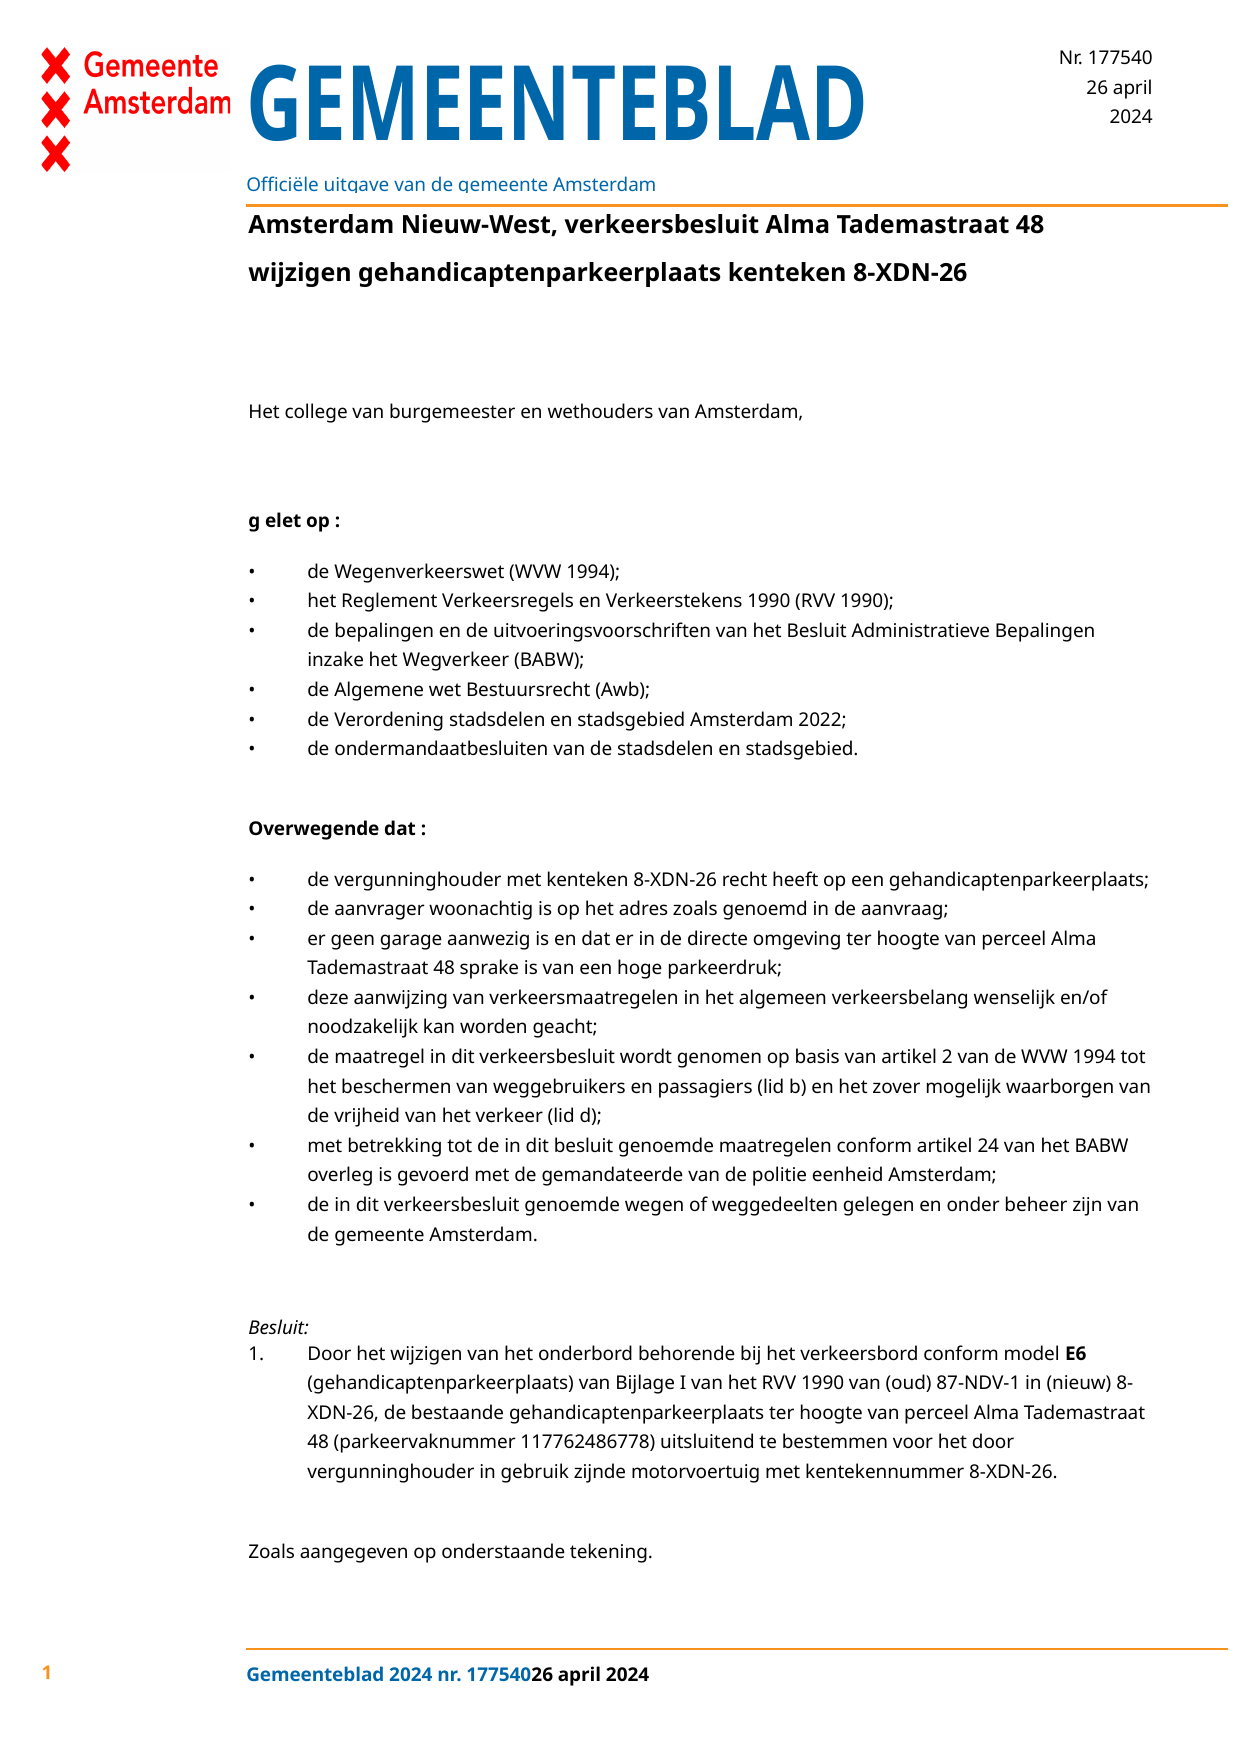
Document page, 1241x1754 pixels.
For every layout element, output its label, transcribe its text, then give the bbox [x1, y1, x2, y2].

list de vergunninghouder met kenteken 8-XDN-26 recht heeft op een gehandicaptenparkeerplaats; [248, 866, 1152, 891]
list de aanvrager woonachtig is op het adres zoals genoemd in de aanvraag; [248, 895, 1152, 921]
list de Wegenverkeerswet (WVW 1994); [248, 558, 1152, 583]
list het Reglement Verkeersregels en Verkeerstekens 1990 (RVV 1990); [248, 587, 1152, 613]
list deze aanwijzing van verkeersmaatregelen in het algemeen verkeersbelang wenselijk en/of noodzakelijk kan worden geacht; [248, 984, 1152, 1039]
text Amsterdam Nieuw-West, verkeersbesluit Alma Tademastraat 48 wijzigen gehandicaptenparkeerplaats kenteken 8-XDN-26 [248, 207, 1152, 288]
text Besluit: [248, 1314, 1152, 1340]
text g elet op : [248, 507, 1152, 533]
list de Algemene wet Bestuursrecht (Awb); [248, 676, 1152, 702]
list de in dit verkeersbesluit genoemde wegen of weggedeelten gelegen en onder beheer zijn van de gemeente Amsterdam. [248, 1191, 1152, 1246]
list er geen garage aanwezig is en dat er in de directe omgeving ter hoogte van perceel Alma Tademastraat 48 sprake is van een hoge parkeerdruk; [248, 925, 1152, 980]
list de maatregel in dit verkeersbesluit wordt genomen op basis van artikel 2 van de WVW 1994 tot het beschermen van weggebruikers en passagiers (lid b) en het zover mogelijk waarborgen van de vrijheid van het verkeer (lid d); [248, 1043, 1152, 1128]
list de Verordening stadsdelen en stadsgebied Amsterdam 2022; [248, 706, 1152, 731]
list Door het wijzigen van het onderbord behorende bij het verkeersbord conform model E6 (gehandicaptenparkeerplaats) van Bijlage I van het RVV 1990 van (oud) 87-NDV-1 in (nieuw) 8-XDN-26, de bestaande gehandicaptenparkeerplaats ter hoogte van perceel Alma Tademastraat 48 (parkeervaknummer 117762486778) uitsluitend te bestemmen voor het door vergunninghouder in gebruik zijnde motorvoertuig met kentekennummer 8-XDN-26. [248, 1340, 1152, 1484]
list de ondermandaatbesluiten van de stadsdelen en stadsgebied. [248, 735, 1152, 761]
list de bepalingen en de uitvoeringsvoorschriften van het Besluit Administratieve Bepalingen inzake het Wegverkeer (BABW); [248, 617, 1152, 672]
picture [41, 47, 231, 172]
text Het college van burgemeester en wethouders van Amsterdam, [248, 398, 1152, 423]
text Zoals aangegeven op onderstaande tekening. [248, 1538, 1152, 1564]
text Overwegende dat : [248, 815, 1152, 841]
list met betrekking tot de in dit besluit genoemde maatregelen conform artikel 24 van het BABW overleg is gevoerd met de gemandateerde van de politie eenheid Amsterdam; [248, 1132, 1152, 1187]
